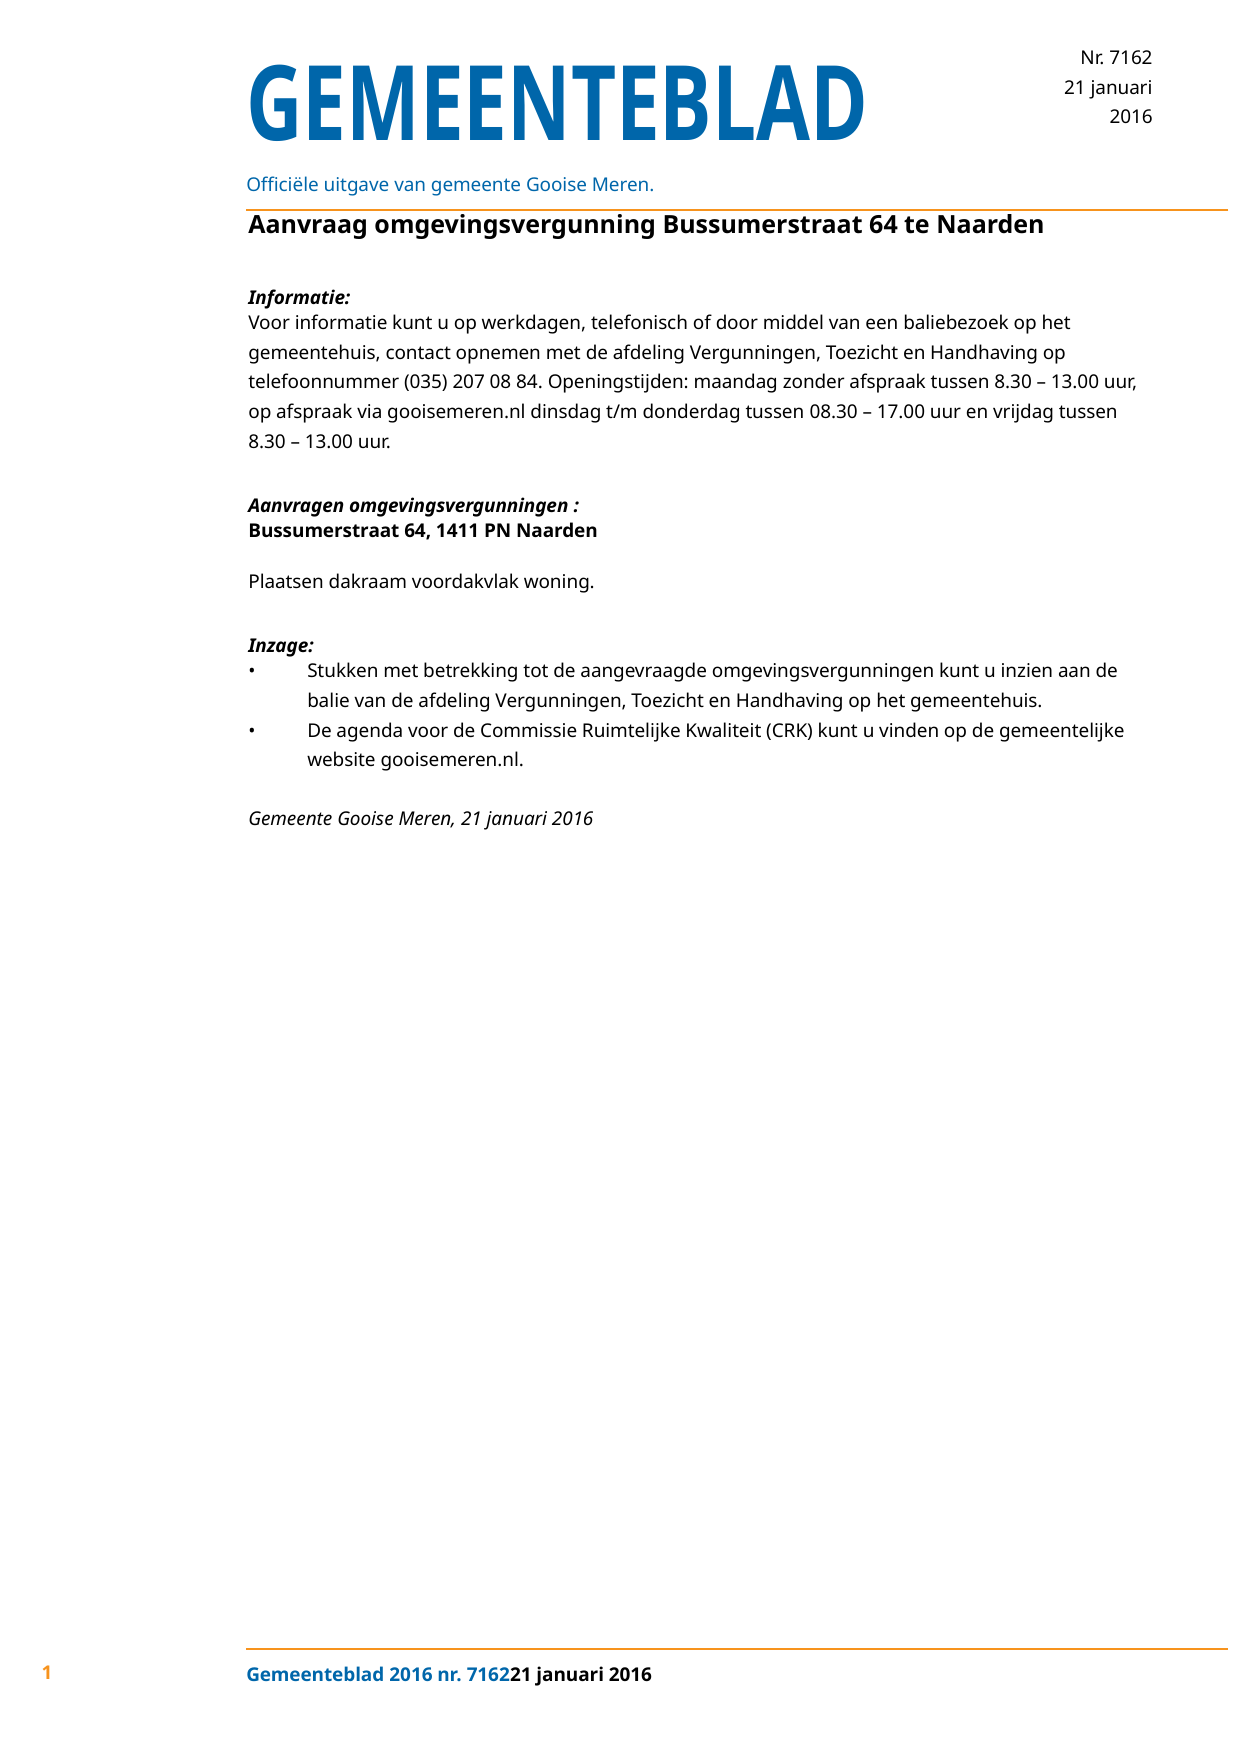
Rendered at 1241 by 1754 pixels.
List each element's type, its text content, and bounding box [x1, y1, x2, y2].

text Informatie: [248, 284, 1152, 309]
picture [41, 47, 231, 172]
list Stukken met betrekking tot de aangevraagde omgevingsvergunningen kunt u inzien aan de balie van de afdeling Vergunningen, Toezicht en Handhaving op het gemeentehuis. [248, 658, 1152, 713]
text Bussumerstraat 64, 1411 PN Naarden [248, 518, 1152, 543]
text Plaatsen dakraam voordakvlak woning. [248, 568, 1152, 594]
text Voor informatie kunt u op werkdagen, telefonisch of door middel van een baliebezoek op het gemeentehuis, contact opnemen met de afdeling Vergunningen, Toezicht en Handhaving op telefoonnummer (035) 207 08 84. Openingstijden: maandag zonder afspraak tussen 8.30 – 13.00 uur, op afspraak via gooisemeren.nl dinsdag t/m donderdag tussen 08.30 – 17.00 uur en vrijdag tussen 8.30 – 13.00 uur. [248, 309, 1152, 454]
text Aanvraag omgevingsvergunning Bussumerstraat 64 te Naarden [248, 211, 1152, 241]
text Inzage: [248, 632, 1152, 658]
text Gemeente Gooise Meren, 21 januari 2016 [248, 806, 1152, 831]
list De agenda voor de Commissie Ruimtelijke Kwaliteit (CRK) kunt u vinden op de gemeentelijke website gooisemeren.nl. [248, 717, 1152, 772]
text Aanvragen omgevingsvergunningen : [248, 492, 1152, 518]
